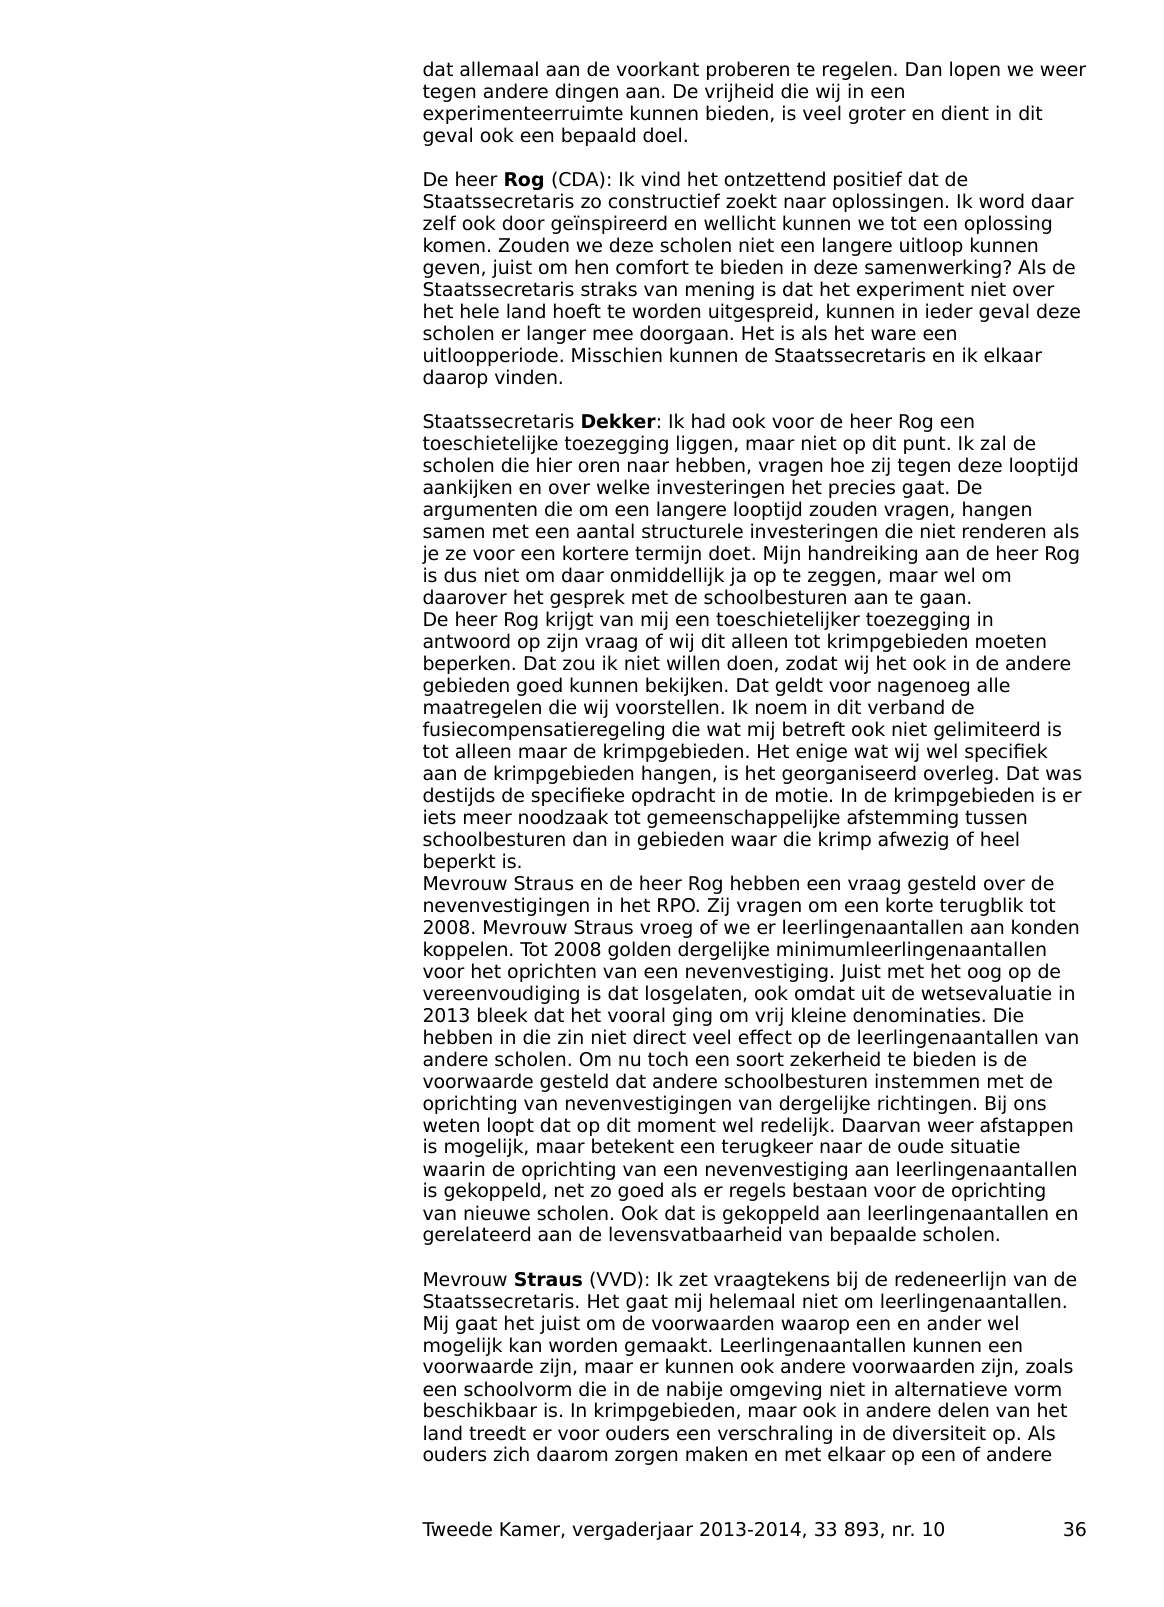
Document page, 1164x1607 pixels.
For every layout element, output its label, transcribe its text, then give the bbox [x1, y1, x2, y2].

text Mevrouw Straus en de heer Rog hebben een vraag gesteld over de nevenvestigingen in het RPO. Zij vragen om een korte terugblik tot 2008. Mevrouw Straus vroeg of we er leerlingenaantallen aan konden koppelen. Tot 2008 golden dergelijke minimumleerlingenaantallen voor het oprichten van een nevenvestiging. Juist met het oog op de vereenvoudiging is dat losgelaten, ook omdat uit de wetsevaluatie in 2013 bleek dat het vooral ging om vrij kleine denominaties. Die hebben in die zin niet direct veel effect op de leerlingenaantallen van andere scholen. Om nu toch een soort zekerheid te bieden is de voorwaarde gesteld dat andere schoolbesturen instemmen met de oprichting van nevenvestigingen van dergelijke richtingen. Bij ons weten loopt dat op dit moment wel redelijk. Daarvan weer afstappen is mogelijk, maar betekent een terugkeer naar de oude situatie waarin de oprichting van een nevenvestiging aan leerlingenaantallen is gekoppeld, net zo goed als er regels bestaan voor de oprichting van nieuwe scholen. Ook dat is gekoppeld aan leerlingenaantallen en gerelateerd aan de levensvatbaarheid van bepaalde scholen. [422, 873, 1087, 1246]
text De heer Rog krijgt van mij een toeschietelijker toezegging in antwoord op zijn vraag of wij dit alleen tot krimpgebieden moeten beperken. Dat zou ik niet willen doen, zodat wij het ook in de andere gebieden goed kunnen bekijken. Dat geldt voor nagenoeg alle maatregelen die wij voorstellen. Ik noem in dit verband de fusiecompensatieregeling die wat mij betreft ook niet gelimiteerd is tot alleen maar de krimpgebieden. Het enige wat wij wel specifiek aan de krimpgebieden hangen, is het georganiseerd overleg. Dat was destijds de specifieke opdracht in de motie. In de krimpgebieden is er iets meer noodzaak tot gemeenschappelijke afstemming tussen schoolbesturen dan in gebieden waar die krimp afwezig of heel beperkt is. [422, 609, 1087, 873]
text De heer Rog (CDA): Ik vind het ontzettend positief dat de Staatssecretaris zo constructief zoekt naar oplossingen. Ik word daar zelf ook door geïnspireerd en wellicht kunnen we tot een oplossing komen. Zouden we deze scholen niet een langere uitloop kunnen geven, juist om hen comfort te bieden in deze samenwerking? Als de Staatssecretaris straks van mening is dat het experiment niet over het hele land hoeft te worden uitgespreid, kunnen in ieder geval deze scholen er langer mee doorgaan. Het is als het ware een uitloopperiode. Misschien kunnen de Staatssecretaris en ik elkaar daarop vinden. [422, 169, 1087, 389]
text dat allemaal aan de voorkant proberen te regelen. Dan lopen we weer tegen andere dingen aan. De vrijheid die wij in een experimenteerruimte kunnen bieden, is veel groter en dient in dit geval ook een bepaald doel. [422, 59, 1087, 147]
text Staatssecretaris Dekker: Ik had ook voor de heer Rog een toeschietelijke toezegging liggen, maar niet op dit punt. Ik zal de scholen die hier oren naar hebben, vragen hoe zij tegen deze looptijd aankijken en over welke investeringen het precies gaat. De argumenten die om een langere looptijd zouden vragen, hangen samen met een aantal structurele investeringen die niet renderen als je ze voor een kortere termijn doet. Mijn handreiking aan de heer Rog is dus niet om daar onmiddellijk ja op te zeggen, maar wel om daarover het gesprek met de schoolbesturen aan te gaan. [422, 411, 1087, 609]
text Mevrouw Straus (VVD): Ik zet vraagtekens bij de redeneerlijn van de Staatssecretaris. Het gaat mij helemaal niet om leerlingenaantallen. Mij gaat het juist om de voorwaarden waarop een en ander wel mogelijk kan worden gemaakt. Leerlingenaantallen kunnen een voorwaarde zijn, maar er kunnen ook andere voorwaarden zijn, zoals een schoolvorm die in de nabije omgeving niet in alternatieve vorm beschikbaar is. In krimpgebieden, maar ook in andere delen van het land treedt er voor ouders een verschraling in de diversiteit op. Als ouders zich daarom zorgen maken en met elkaar op een of andere [422, 1268, 1087, 1466]
